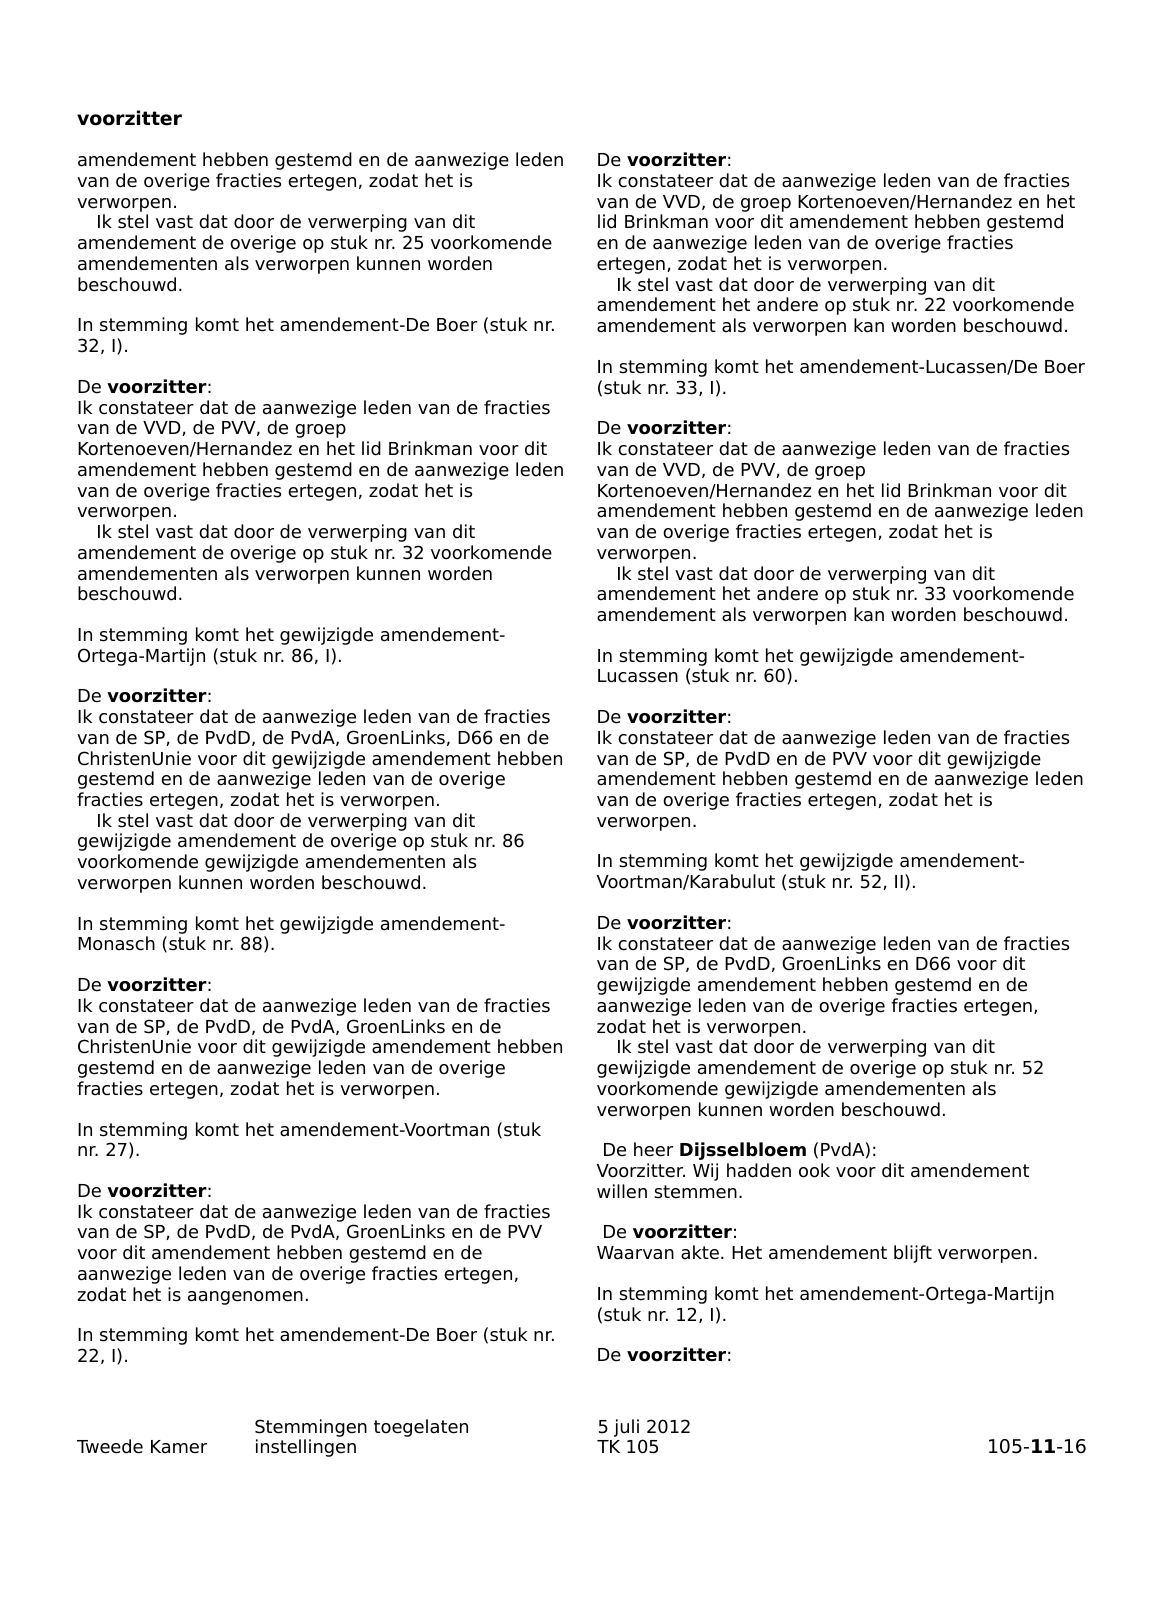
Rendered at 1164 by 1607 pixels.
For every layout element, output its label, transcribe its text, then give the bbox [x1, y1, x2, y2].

text Ik stel vast dat door de verwerping van dit amendement het andere op stuk nr. 22 voorkomende amendement als verworpen kan worden beschouwd. [596, 274, 1087, 337]
text In stemming komt het amendement-De Boer (stuk nr. 22, I). [77, 1325, 567, 1367]
text Voorzitter. Wij hadden ook voor dit amendement willen stemmen. [596, 1161, 1087, 1202]
text Ik stel vast dat door de verwerping van dit amendement de overige op stuk nr. 25 voorkomende amendementen als verworpen kunnen worden beschouwd. [77, 212, 567, 295]
text De voorzitter: [596, 418, 1087, 439]
text De voorzitter: [77, 975, 567, 996]
text In stemming komt het gewijzigde amendement-Monasch (stuk nr. 88). [77, 913, 567, 955]
text De voorzitter: [596, 913, 1087, 933]
text Ik constateer dat de aanwezige leden van de fracties van de VVD, de PVV, de groep Kortenoeven/Hernandez en het lid Brinkman voor dit amendement hebben gestemd en de aanwezige leden van de overige fracties ertegen, zodat het is verworpen. [596, 439, 1087, 563]
text Ik stel vast dat door de verwerping van dit amendement het andere op stuk nr. 33 voorkomende amendement als verworpen kan worden beschouwd. [596, 563, 1087, 626]
text In stemming komt het amendement-Lucassen/De Boer (stuk nr. 33, I). [596, 357, 1087, 398]
text Ik constateer dat de aanwezige leden van de fracties van de VVD, de PVV, de groep Kortenoeven/Hernandez en het lid Brinkman voor dit amendement hebben gestemd en de aanwezige leden van de overige fracties ertegen, zodat het is verworpen. [77, 397, 567, 522]
text In stemming komt het gewijzigde amendement-Ortega-Martijn (stuk nr. 86, I). [77, 625, 567, 666]
text Ik stel vast dat door de verwerping van dit gewijzigde amendement de overige op stuk nr. 52 voorkomende gewijzigde amendementen als verworpen kunnen worden beschouwd. [596, 1037, 1087, 1120]
text De voorzitter: [596, 707, 1087, 728]
text Ik stel vast dat door de verwerping van dit gewijzigde amendement de overige op stuk nr. 86 voorkomende gewijzigde amendementen als verworpen kunnen worden beschouwd. [77, 811, 567, 893]
text De voorzitter: [596, 150, 1087, 171]
text De voorzitter: [77, 686, 567, 707]
text In stemming komt het amendement-Voortman (stuk nr. 27). [77, 1119, 567, 1161]
text In stemming komt het amendement-Ortega-Martijn (stuk nr. 12, I). [596, 1284, 1087, 1325]
text Ik stel vast dat door de verwerping van dit amendement de overige op stuk nr. 32 voorkomende amendementen als verworpen kunnen worden beschouwd. [77, 522, 567, 605]
text Ik constateer dat de aanwezige leden van de fracties van de SP, de PvdD, de PvdA, GroenLinks, D66 en de ChristenUnie voor dit gewijzigde amendement hebben gestemd en de aanwezige leden van de overige fracties ertegen, zodat het is verworpen. [77, 707, 567, 811]
text De voorzitter: [77, 377, 567, 397]
text Ik constateer dat de aanwezige leden van de fracties van de VVD, de groep Kortenoeven/Hernandez en het lid Brinkman voor dit amendement hebben gestemd en de aanwezige leden van de overige fracties ertegen, zodat het is verworpen. [596, 171, 1087, 274]
text De voorzitter: [596, 1222, 1087, 1243]
text In stemming komt het gewijzigde amendement-Voortman/Karabulut (stuk nr. 52, II). [596, 851, 1087, 893]
text De voorzitter: [77, 1181, 567, 1202]
text Waarvan akte. Het amendement blijft verworpen. [596, 1243, 1087, 1264]
text Ik constateer dat de aanwezige leden van de fracties van de SP, de PvdD, GroenLinks en D66 voor dit gewijzigde amendement hebben gestemd en de aanwezige leden van de overige fracties ertegen, zodat het is verworpen. [596, 933, 1087, 1037]
text Ik constateer dat de aanwezige leden van de fracties van de SP, de PvdD, de PvdA, GroenLinks en de ChristenUnie voor dit gewijzigde amendement hebben gestemd en de aanwezige leden van de overige fracties ertegen, zodat het is verworpen. [77, 996, 567, 1099]
text De voorzitter: [596, 1345, 1087, 1366]
text De heer Dijsselbloem (PvdA): [596, 1140, 1087, 1161]
text Ik constateer dat de aanwezige leden van de fracties van de SP, de PvdD, de PvdA, GroenLinks en de PVV voor dit amendement hebben gestemd en de aanwezige leden van de overige fracties ertegen, zodat het is aangenomen. [77, 1202, 567, 1305]
text In stemming komt het amendement-De Boer (stuk nr. 32, I). [77, 315, 567, 357]
text amendement hebben gestemd en de aanwezige leden van de overige fracties ertegen, zodat het is verworpen. [77, 150, 567, 212]
text Ik constateer dat de aanwezige leden van de fracties van de SP, de PvdD en de PVV voor dit gewijzigde amendement hebben gestemd en de aanwezige leden van de overige fracties ertegen, zodat het is verworpen. [596, 728, 1087, 831]
text In stemming komt het gewijzigde amendement-Lucassen (stuk nr. 60). [596, 646, 1087, 687]
